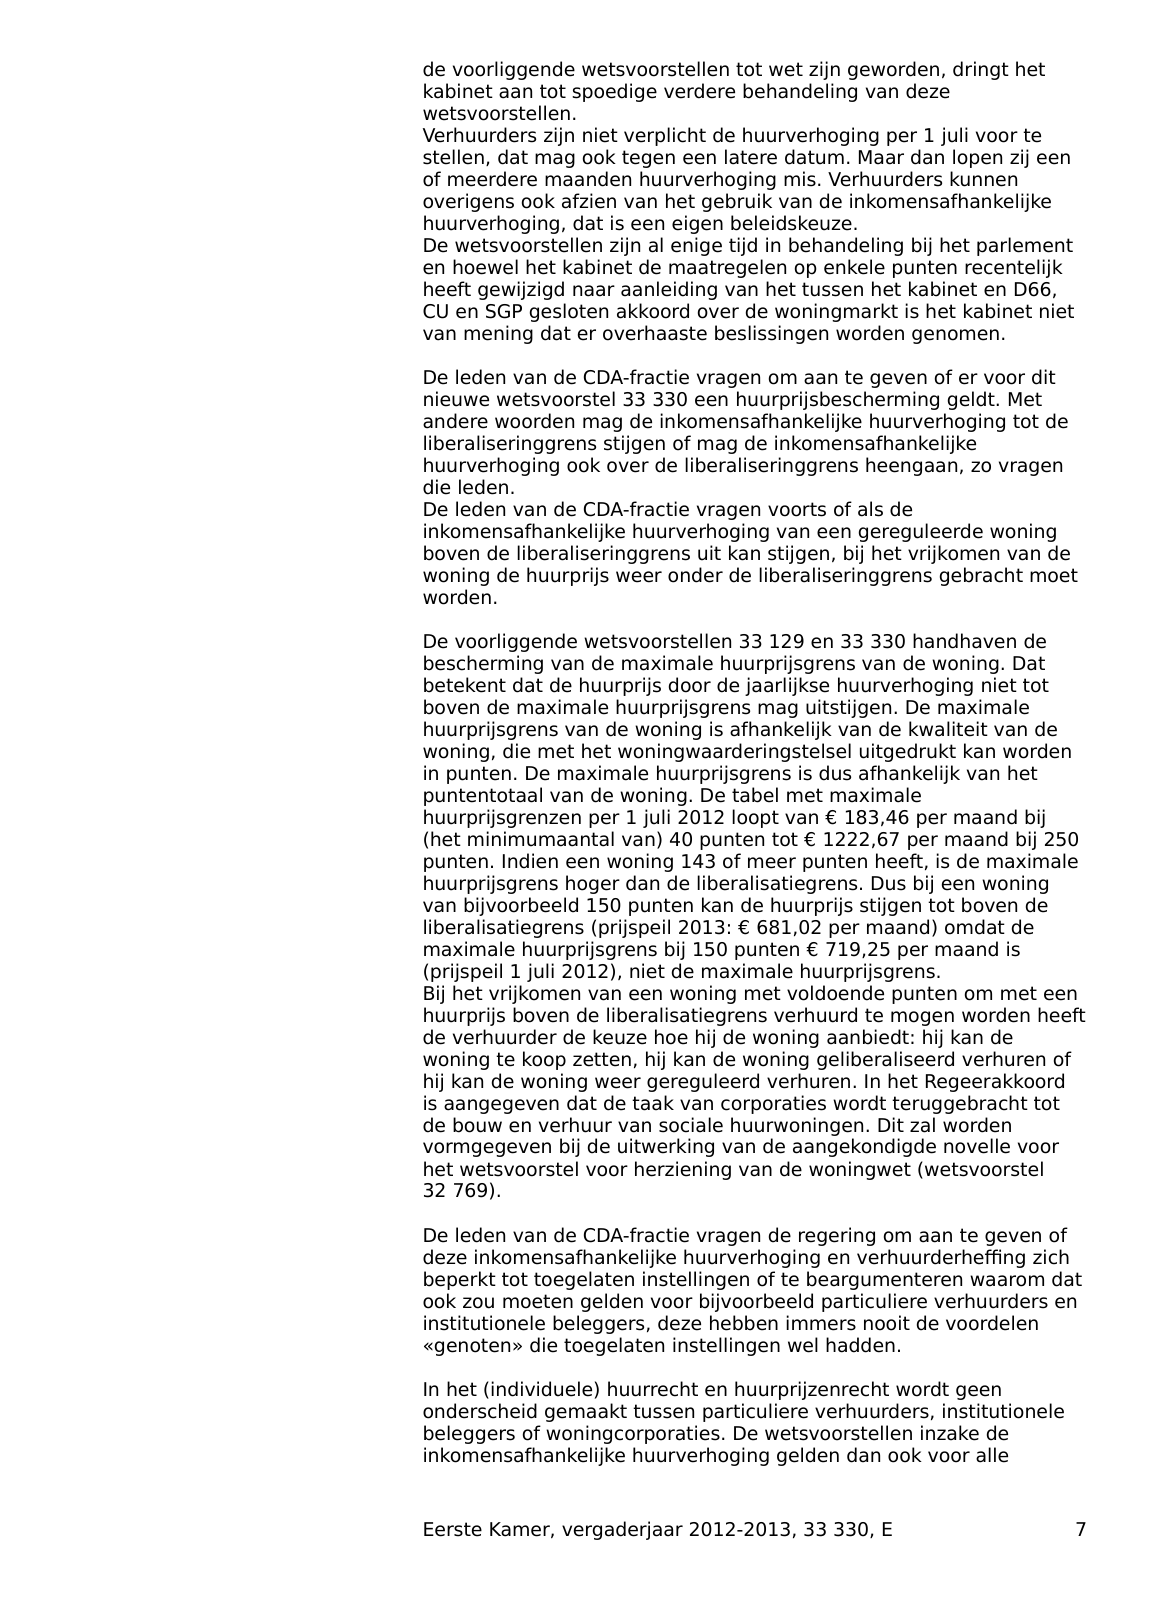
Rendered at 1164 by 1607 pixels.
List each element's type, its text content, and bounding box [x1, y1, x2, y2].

text De leden van de CDA-fractie vragen om aan te geven of er voor dit nieuwe wetsvoorstel 33 330 een huurprijsbescherming geldt. Met andere woorden mag de inkomensafhankelijke huurverhoging tot de liberaliseringgrens stijgen of mag de inkomensafhankelijke huurverhoging ook over de liberaliseringgrens heengaan, zo vragen die leden. [422, 367, 1087, 499]
text De leden van de CDA-fractie vragen de regering om aan te geven of deze inkomensafhankelijke huurverhoging en verhuurderheffing zich beperkt tot toegelaten instellingen of te beargumenteren waarom dat ook zou moeten gelden voor bijvoorbeeld particuliere verhuurders en institutionele beleggers, deze hebben immers nooit de voordelen «genoten» die toegelaten instellingen wel hadden. [422, 1224, 1087, 1356]
text In het (individuele) huurrecht en huurprijzenrecht wordt geen onderscheid gemaakt tussen particuliere verhuurders, institutionele beleggers of woningcorporaties. De wetsvoorstellen inzake de inkomensafhankelijke huurverhoging gelden dan ook voor alle [422, 1379, 1087, 1467]
text Verhuurders zijn niet verplicht de huurverhoging per 1 juli voor te stellen, dat mag ook tegen een latere datum. Maar dan lopen zij een of meerdere maanden huurverhoging mis. Verhuurders kunnen overigens ook afzien van het gebruik van de inkomensafhankelijke huurverhoging, dat is een eigen beleidskeuze. [422, 125, 1087, 235]
text De leden van de CDA-fractie vragen voorts of als de inkomensafhankelijke huurverhoging van een gereguleerde woning boven de liberaliseringgrens uit kan stijgen, bij het vrijkomen van de woning de huurprijs weer onder de liberaliseringgrens gebracht moet worden. [422, 499, 1087, 609]
text Bij het vrijkomen van een woning met voldoende punten om met een huurprijs boven de liberalisatiegrens verhuurd te mogen worden heeft de verhuurder de keuze hoe hij de woning aanbiedt: hij kan de woning te koop zetten, hij kan de woning geliberaliseerd verhuren of hij kan de woning weer gereguleerd verhuren. In het Regeerakkoord is aangegeven dat de taak van corporaties wordt teruggebracht tot de bouw en verhuur van sociale huurwoningen. Dit zal worden vormgegeven bij de uitwerking van de aangekondigde novelle voor het wetsvoorstel voor herziening van de woningwet (wetsvoorstel 32 769). [422, 983, 1087, 1202]
text de voorliggende wetsvoorstellen tot wet zijn geworden, dringt het kabinet aan tot spoedige verdere behandeling van deze wetsvoorstellen. [422, 59, 1087, 125]
text De voorliggende wetsvoorstellen 33 129 en 33 330 handhaven de bescherming van de maximale huurprijsgrens van de woning. Dat betekent dat de huurprijs door de jaarlijkse huurverhoging niet tot boven de maximale huurprijsgrens mag uitstijgen. De maximale huurprijsgrens van de woning is afhankelijk van de kwaliteit van de woning, die met het woningwaarderingstelsel uitgedrukt kan worden in punten. De maximale huurprijsgrens is dus afhankelijk van het puntentotaal van de woning. De tabel met maximale huurprijsgrenzen per 1 juli 2012 loopt van € 183,46 per maand bij (het minimumaantal van) 40 punten tot € 1222,67 per maand bij 250 punten. Indien een woning 143 of meer punten heeft, is de maximale huurprijsgrens hoger dan de liberalisatiegrens. Dus bij een woning van bijvoorbeeld 150 punten kan de huurprijs stijgen tot boven de liberalisatiegrens (prijspeil 2013: € 681,02 per maand) omdat de maximale huurprijsgrens bij 150 punten € 719,25 per maand is (prijspeil 1 juli 2012), niet de maximale huurprijsgrens. [422, 631, 1087, 983]
text De wetsvoorstellen zijn al enige tijd in behandeling bij het parlement en hoewel het kabinet de maatregelen op enkele punten recentelijk heeft gewijzigd naar aanleiding van het tussen het kabinet en D66, CU en SGP gesloten akkoord over de woningmarkt is het kabinet niet van mening dat er overhaaste beslissingen worden genomen. [422, 235, 1087, 345]
